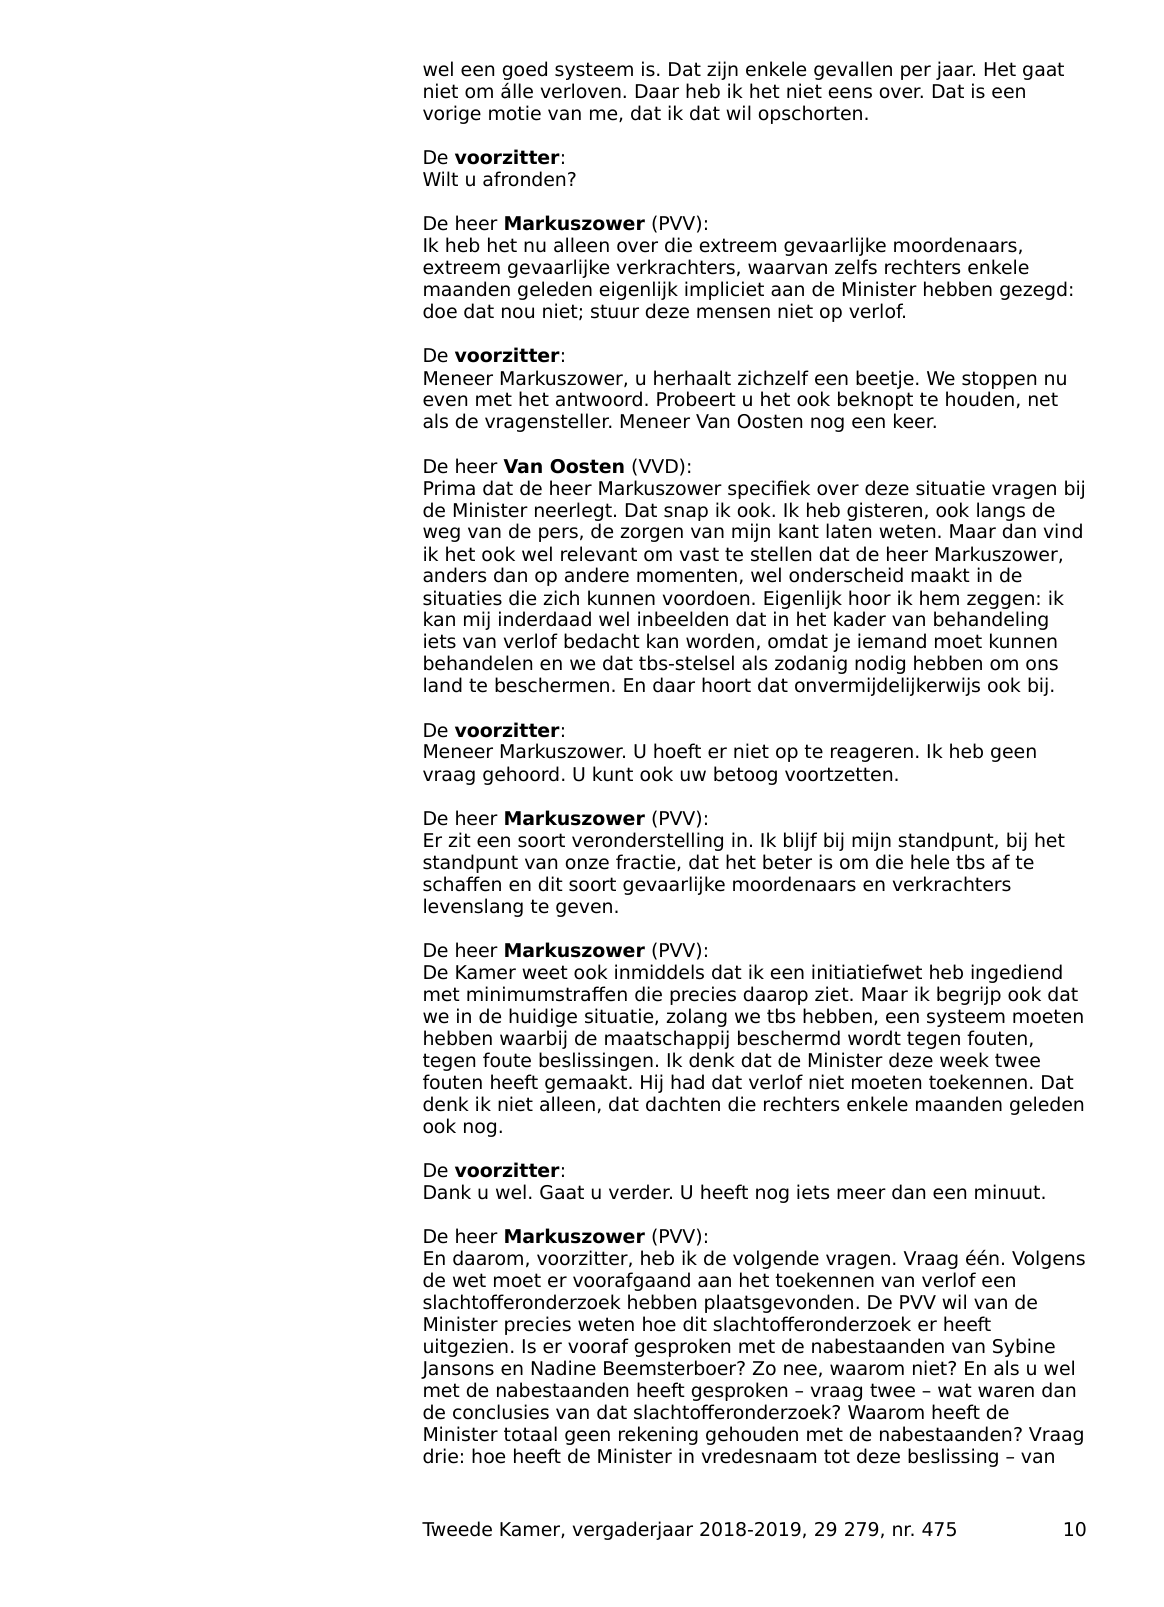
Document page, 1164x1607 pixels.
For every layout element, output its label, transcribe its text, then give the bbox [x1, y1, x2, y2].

text De voorzitter: [422, 1160, 1087, 1182]
text Ik heb het nu alleen over die extreem gevaarlijke moordenaars, extreem gevaarlijke verkrachters, waarvan zelfs rechters enkele maanden geleden eigenlijk impliciet aan de Minister hebben gezegd: doe dat nou niet; stuur deze mensen niet op verlof. [422, 235, 1087, 323]
text De voorzitter: [422, 147, 1087, 169]
text De heer Markuszower (PVV): [422, 213, 1087, 235]
text Er zit een soort veronderstelling in. Ik blijf bij mijn standpunt, bij het standpunt van onze fractie, dat het beter is om die hele tbs af te schaffen en dit soort gevaarlijke moordenaars en verkrachters levenslang te geven. [422, 829, 1087, 917]
text De voorzitter: [422, 345, 1087, 367]
text Prima dat de heer Markuszower specifiek over deze situatie vragen bij de Minister neerlegt. Dat snap ik ook. Ik heb gisteren, ook langs de weg van de pers, de zorgen van mijn kant laten weten. Maar dan vind ik het ook wel relevant om vast te stellen dat de heer Markuszower, anders dan op andere momenten, wel onderscheid maakt in de situaties die zich kunnen voordoen. Eigenlijk hoor ik hem zeggen: ik kan mij inderdaad wel inbeelden dat in het kader van behandeling iets van verlof bedacht kan worden, omdat je iemand moet kunnen behandelen en we dat tbs-stelsel als zodanig nodig hebben om ons land te beschermen. En daar hoort dat onvermijdelijkerwijs ook bij. [422, 477, 1087, 697]
text De heer Markuszower (PVV): [422, 808, 1087, 829]
text Wilt u afronden? [422, 169, 1087, 191]
text Dank u wel. Gaat u verder. U heeft nog iets meer dan een minuut. [422, 1182, 1087, 1204]
text De Kamer weet ook inmiddels dat ik een initiatiefwet heb ingediend met minimumstraffen die precies daarop ziet. Maar ik begrijp ook dat we in de huidige situatie, zolang we tbs hebben, een systeem moeten hebben waarbij de maatschappij beschermd wordt tegen fouten, tegen foute beslissingen. Ik denk dat de Minister deze week twee fouten heeft gemaakt. Hij had dat verlof niet moeten toekennen. Dat denk ik niet alleen, dat dachten die rechters enkele maanden geleden ook nog. [422, 962, 1087, 1137]
text De heer Van Oosten (VVD): [422, 456, 1087, 477]
text En daarom, voorzitter, heb ik de volgende vragen. Vraag één. Volgens de wet moet er voorafgaand aan het toekennen van verlof een slachtofferonderzoek hebben plaatsgevonden. De PVV wil van de Minister precies weten hoe dit slachtofferonderzoek er heeft uitgezien. Is er vooraf gesproken met de nabestaanden van Sybine Jansons en Nadine Beemsterboer? Zo nee, waarom niet? En als u wel met de nabestaanden heeft gesproken – vraag twee – wat waren dan de conclusies van dat slachtofferonderzoek? Waarom heeft de Minister totaal geen rekening gehouden met de nabestaanden? Vraag drie: hoe heeft de Minister in vredesnaam tot deze beslissing – van [422, 1248, 1087, 1468]
text De heer Markuszower (PVV): [422, 940, 1087, 962]
text De voorzitter: [422, 719, 1087, 741]
text Meneer Markuszower, u herhaalt zichzelf een beetje. We stoppen nu even met het antwoord. Probeert u het ook beknopt te houden, net als de vragensteller. Meneer Van Oosten nog een keer. [422, 367, 1087, 433]
text Meneer Markuszower. U hoeft er niet op te reageren. Ik heb geen vraag gehoord. U kunt ook uw betoog voortzetten. [422, 741, 1087, 785]
text wel een goed systeem is. Dat zijn enkele gevallen per jaar. Het gaat niet om álle verloven. Daar heb ik het niet eens over. Dat is een vorige motie van me, dat ik dat wil opschorten. [422, 59, 1087, 125]
text De heer Markuszower (PVV): [422, 1226, 1087, 1248]
